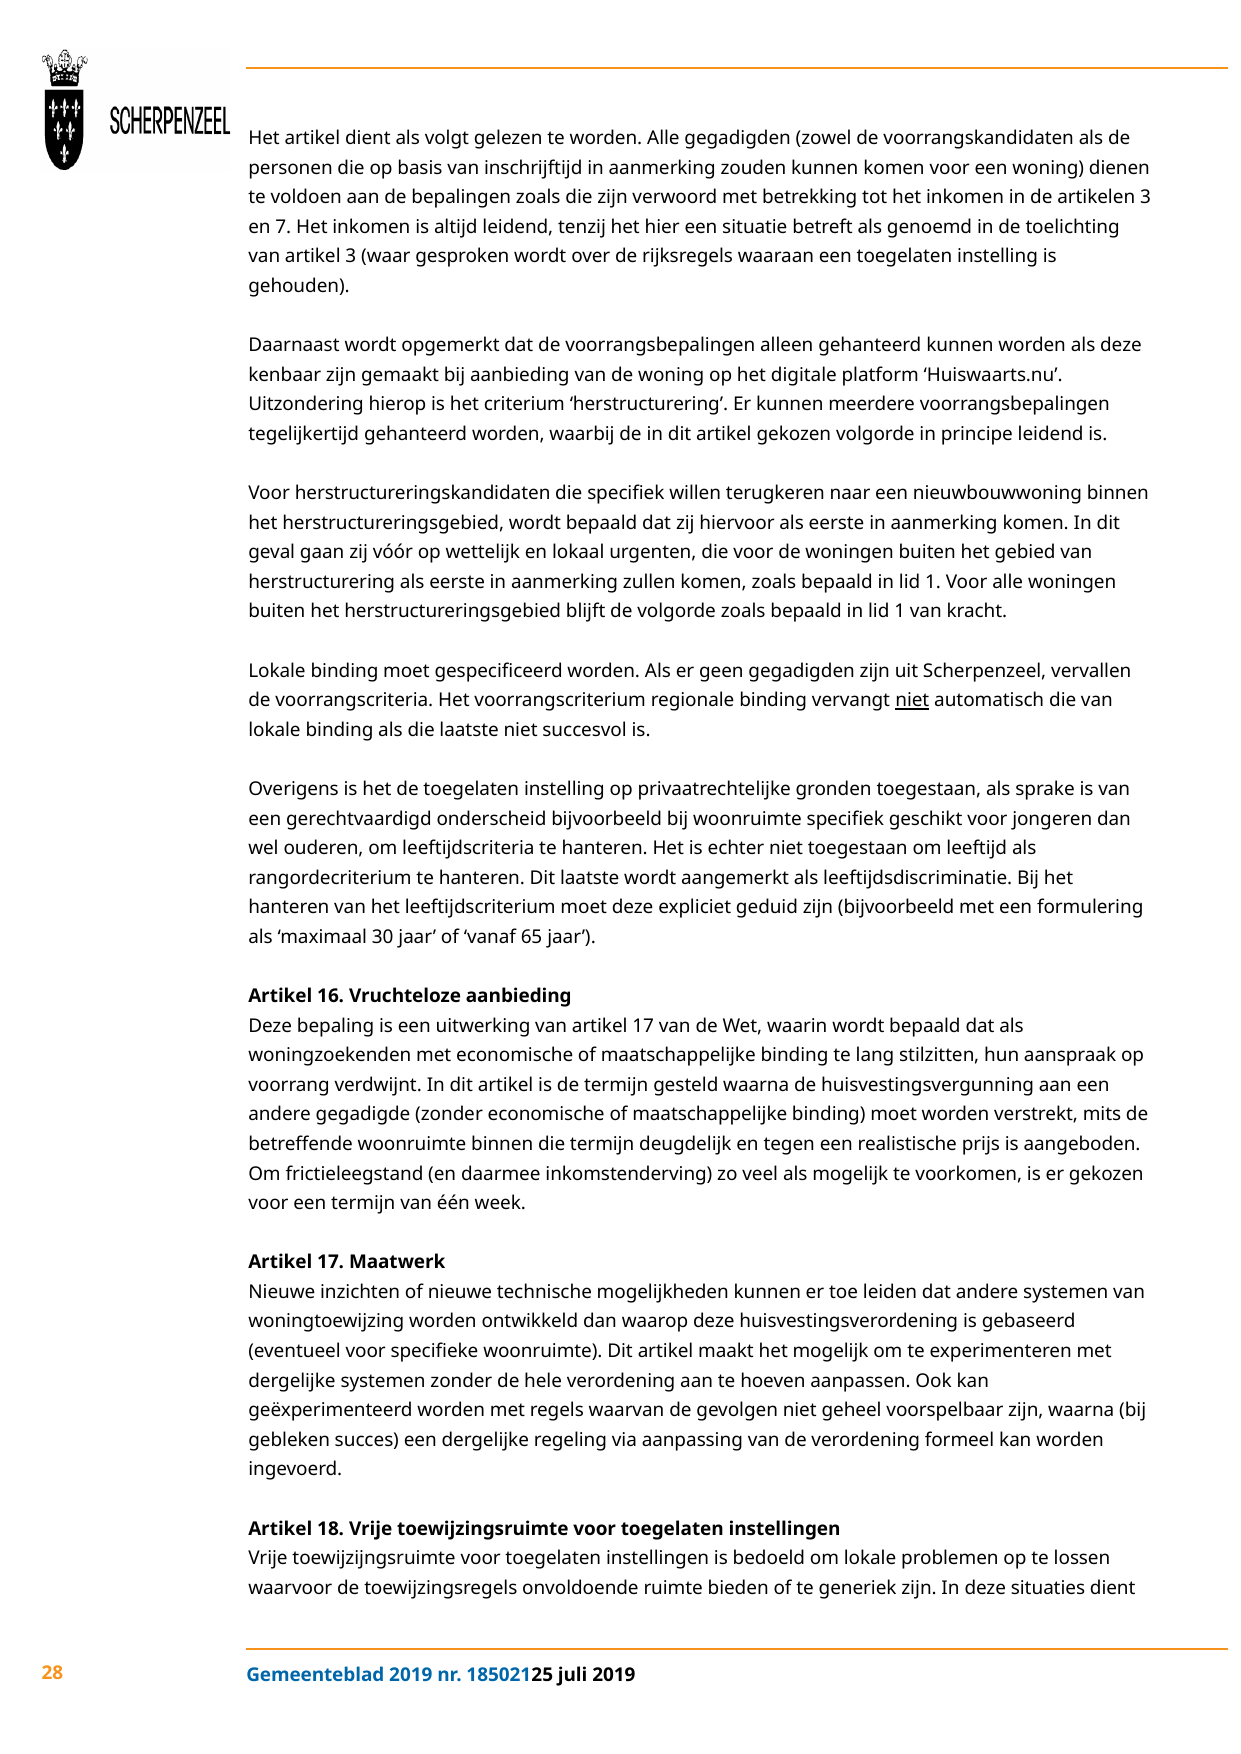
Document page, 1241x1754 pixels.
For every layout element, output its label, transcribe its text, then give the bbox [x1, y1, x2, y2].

text Voor herstructureringskandidaten die specifiek willen terugkeren naar een nieuwbouwwoning binnen het herstructureringsgebied, wordt bepaald dat zij hiervoor als eerste in aanmerking komen. In dit geval gaan zij vóór op wettelijk en lokaal urgenten, die voor de woningen buiten het gebied van herstructurering als eerste in aanmerking zullen komen, zoals bepaald in lid 1. Voor alle woningen buiten het herstructureringsgebied blijft de volgorde zoals bepaald in lid 1 van kracht. [248, 479, 1152, 623]
text Artikel 17. Maatwerk [248, 1248, 1152, 1274]
text Artikel 18. Vrije toewijzingsruimte voor toegelaten instellingen [248, 1515, 1152, 1541]
picture [41, 47, 231, 172]
text Vrije toewijzijngsruimte voor toegelaten instellingen is bedoeld om lokale problemen op te lossen waarvoor de toewijzingsregels onvoldoende ruimte bieden of te generiek zijn. In deze situaties dient [248, 1544, 1152, 1600]
text Artikel 16. Vruchteloze aanbieding [248, 982, 1152, 1008]
text Het artikel dient als volgt gelezen te worden. Alle gegadigden (zowel de voorrangskandidaten als de personen die op basis van inschrijftijd in aanmerking zouden kunnen komen voor een woning) dienen te voldoen aan de bepalingen zoals die zijn verwoord met betrekking tot het inkomen in de artikelen 3 en 7. Het inkomen is altijd leidend, tenzij het hier een situatie betreft als genoemd in de toelichting van artikel 3 (waar gesproken wordt over de rijksregels waaraan een toegelaten instelling is gehouden). [248, 124, 1152, 298]
text Daarnaast wordt opgemerkt dat de voorrangsbepalingen alleen gehanteerd kunnen worden als deze kenbaar zijn gemaakt bij aanbieding van de woning op het digitale platform ‘Huiswaarts.nu’. Uitzondering hierop is het criterium ‘herstructurering’. Er kunnen meerdere voorrangsbepalingen tegelijkertijd gehanteerd worden, waarbij de in dit artikel gekozen volgorde in principe leidend is. [248, 331, 1152, 446]
text Lokale binding moet gespecificeerd worden. Als er geen gegadigden zijn uit Scherpenzeel, vervallen de voorrangscriteria. Het voorrangscriterium regionale binding vervangt niet automatisch die van lokale binding als die laatste niet succesvol is. [248, 657, 1152, 742]
text Deze bepaling is een uitwerking van artikel 17 van de Wet, waarin wordt bepaald dat als woningzoekenden met economische of maatschappelijke binding te lang stilzitten, hun aanspraak op voorrang verdwijnt. In dit artikel is de termijn gesteld waarna de huisvestingsvergunning aan een andere gegadigde (zonder economische of maatschappelijke binding) moet worden verstrekt, mits de betreffende woonruimte binnen die termijn deugdelijk en tegen een realistische prijs is aangeboden. Om frictieleegstand (en daarmee inkomstenderving) zo veel als mogelijk te voorkomen, is er gekozen voor een termijn van één week. [248, 1012, 1152, 1215]
text Nieuwe inzichten of nieuwe technische mogelijkheden kunnen er toe leiden dat andere systemen van woningtoewijzing worden ontwikkeld dan waarop deze huisvestingsverordening is gebaseerd (eventueel voor specifieke woonruimte). Dit artikel maakt het mogelijk om te experimenteren met dergelijke systemen zonder de hele verordening aan te hoeven aanpassen. Ook kan geëxperimenteerd worden met regels waarvan de gevolgen niet geheel voorspelbaar zijn, waarna (bij gebleken succes) een dergelijke regeling via aanpassing van de verordening formeel kan worden ingevoerd. [248, 1278, 1152, 1481]
text Overigens is het de toegelaten instelling op privaatrechtelijke gronden toegestaan, als sprake is van een gerechtvaardigd onderscheid bijvoorbeeld bij woonruimte specifiek geschikt voor jongeren dan wel ouderen, om leeftijdscriteria te hanteren. Het is echter niet toegestaan om leeftijd als rangordecriterium te hanteren. Dit laatste wordt aangemerkt als leeftijdsdiscriminatie. Bij het hanteren van het leeftijdscriterium moet deze expliciet geduid zijn (bijvoorbeeld met een formulering als ‘maximaal 30 jaar’ of ‘vanaf 65 jaar’). [248, 775, 1152, 949]
